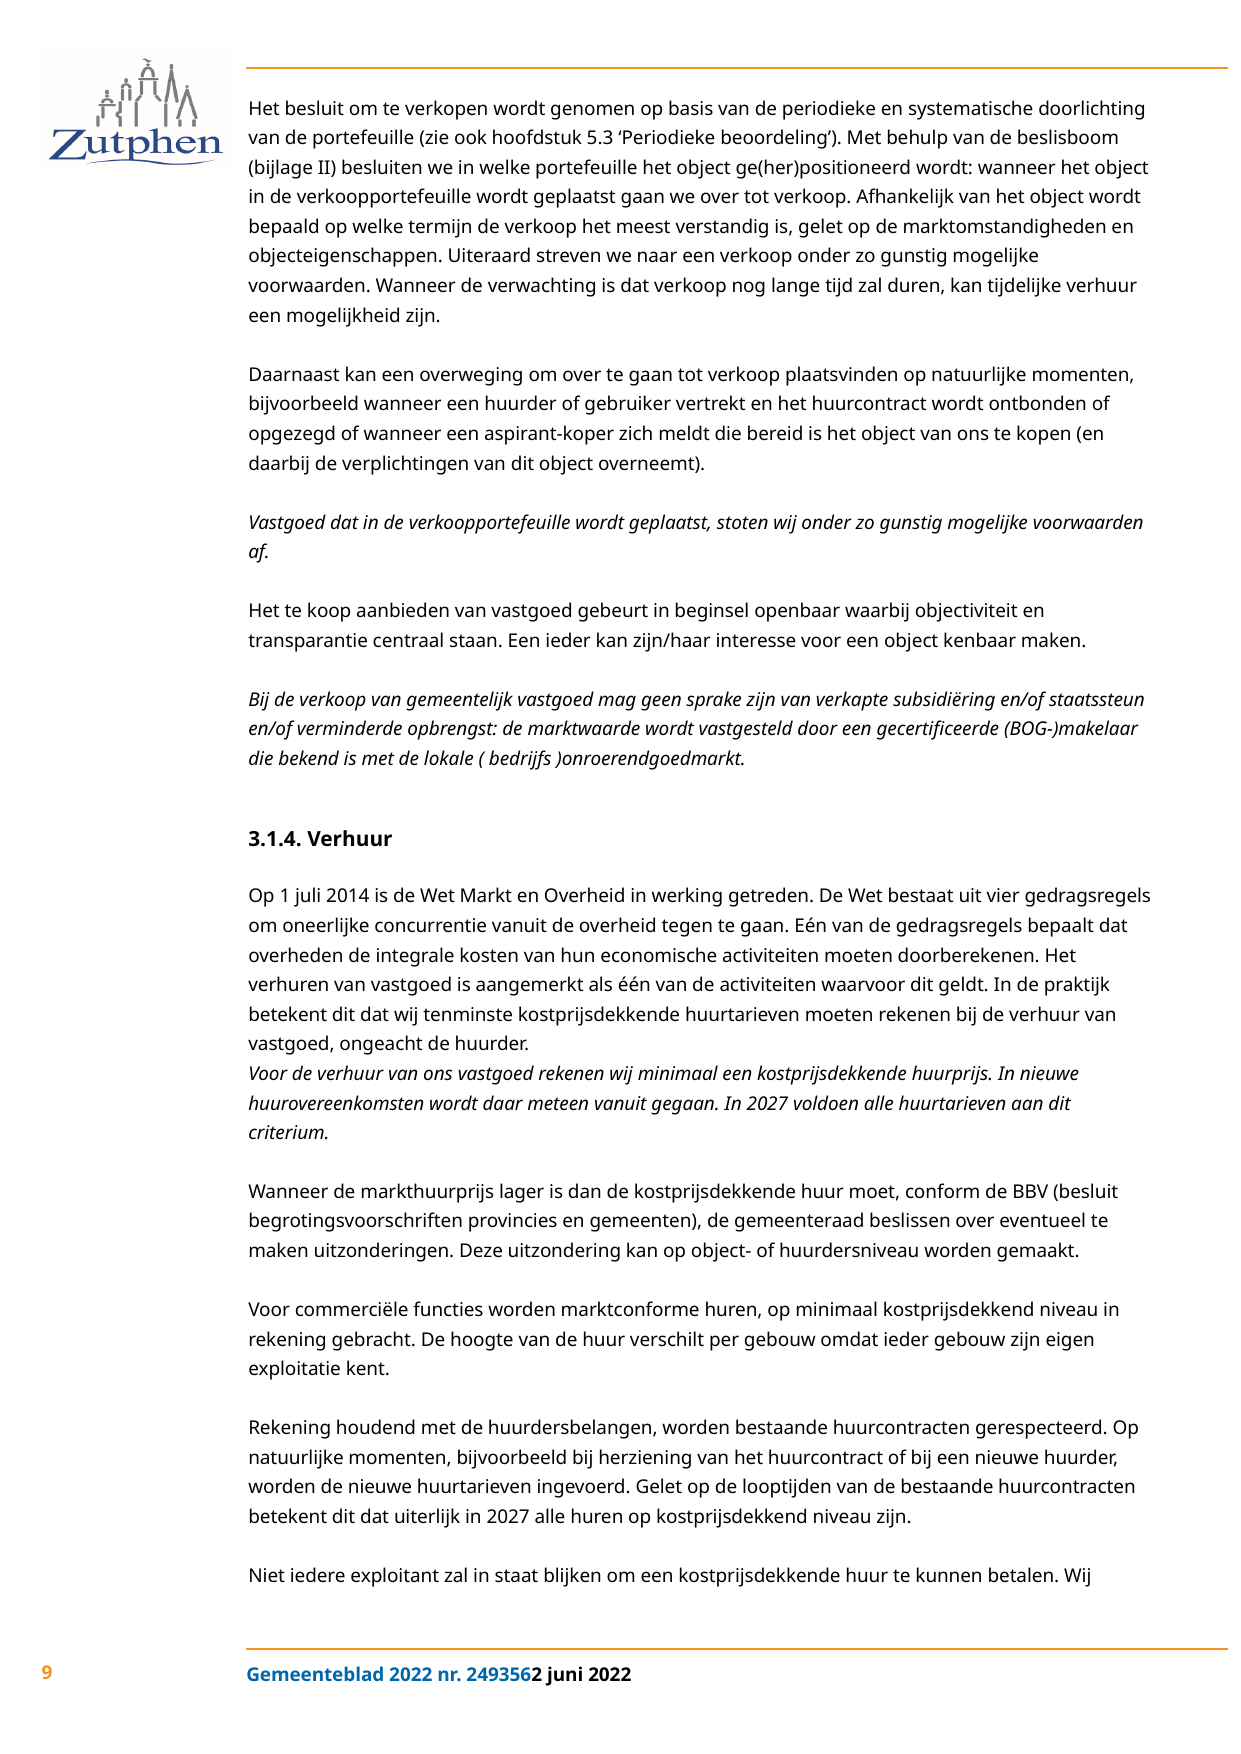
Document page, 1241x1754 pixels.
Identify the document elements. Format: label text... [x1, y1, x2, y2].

table_header Vastgoed dat in de verkoopportefeuille wordt geplaatst, stoten wij onder zo gunstig mogelijke voorwaarden af. [248, 509, 1152, 564]
text Op 1 juli 2014 is de Wet Markt en Overheid in werking getreden. De Wet bestaat uit vier gedragsregels om oneerlijke concurrentie vanuit de overheid tegen te gaan. Eén van de gedragsregels bepaalt dat overheden de integrale kosten van hun economische activiteiten moeten doorberekenen. Het verhuren van vastgoed is aangemerkt als één van de activiteiten waarvoor dit geldt. In de praktijk betekent dit dat wij tenminste kostprijsdekkende huurtarieven moeten rekenen bij de verhuur van vastgoed, ongeacht de huurder. [248, 883, 1152, 1056]
text 3.1.4. Verhuur [248, 824, 1152, 853]
picture [41, 47, 231, 172]
text Niet iedere exploitant zal in staat blijken om een kostprijsdekkende huur te kunnen betalen. Wij [248, 1562, 1152, 1588]
text Het besluit om te verkopen wordt genomen op basis van de periodieke en systematische doorlichting van de portefeuille (zie ook hoofdstuk 5.3 ‘Periodieke beoordeling’). Met behulp van de beslisboom (bijlage II) besluiten we in welke portefeuille het object ge(her)positioneerd wordt: wanneer het object in de verkoopportefeuille wordt geplaatst gaan we over tot verkoop. Afhankelijk van het object wordt bepaald op welke termijn de verkoop het meest verstandig is, gelet op de marktomstandigheden en objecteigenschappen. Uiteraard streven we naar een verkoop onder zo gunstig mogelijke voorwaarden. Wanneer de verwachting is dat verkoop nog lange tijd zal duren, kan tijdelijke verhuur een mogelijkheid zijn. [248, 95, 1152, 328]
text Rekening houdend met de huurdersbelangen, worden bestaande huurcontracten gerespecteerd. Op natuurlijke momenten, bijvoorbeeld bij herziening van het huurcontract of bij een nieuwe huurder, worden de nieuwe huurtarieven ingevoerd. Gelet op de looptijden van de bestaande huurcontracten betekent dit dat uiterlijk in 2027 alle huren op kostprijsdekkend niveau zijn. [248, 1414, 1152, 1529]
text Voor commerciële functies worden marktconforme huren, op minimaal kostprijsdekkend niveau in rekening gebracht. De hoogte van de huur verschilt per gebouw omdat ieder gebouw zijn eigen exploitatie kent. [248, 1296, 1152, 1381]
table_header Voor de verhuur van ons vastgoed rekenen wij minimaal een kostprijsdekkende huurprijs. In nieuwe huurovereenkomsten wordt daar meteen vanuit gegaan. In 2027 voldoen alle huurtarieven aan dit criterium. [248, 1060, 1152, 1145]
text Daarnaast kan een overweging om over te gaan tot verkoop plaatsvinden op natuurlijke momenten, bijvoorbeeld wanneer een huurder of gebruiker vertrekt en het huurcontract wordt ontbonden of opgezegd of wanneer een aspirant-koper zich meldt die bereid is het object van ons te kopen (en daarbij de verplichtingen van dit object overneemt). [248, 361, 1152, 476]
text Wanneer de markthuurprijs lager is dan de kostprijsdekkende huur moet, conform de BBV (besluit begrotingsvoorschriften provincies en gemeenten), de gemeenteraad beslissen over eventueel te maken uitzonderingen. Deze uitzondering kan op object- of huurdersniveau worden gemaakt. [248, 1178, 1152, 1263]
table_header Bij de verkoop van gemeentelijk vastgoed mag geen sprake zijn van verkapte subsidiëring en/of staatssteun en/of verminderde opbrengst: de marktwaarde wordt vastgesteld door een gecertificeerde (BOG-)makelaar die bekend is met de lokale ( bedrijfs )onroerendgoedmarkt. [248, 686, 1152, 771]
text Het te koop aanbieden van vastgoed gebeurt in beginsel openbaar waarbij objectiviteit en transparantie centraal staan. Een ieder kan zijn/haar interesse voor een object kenbaar maken. [248, 597, 1152, 652]
